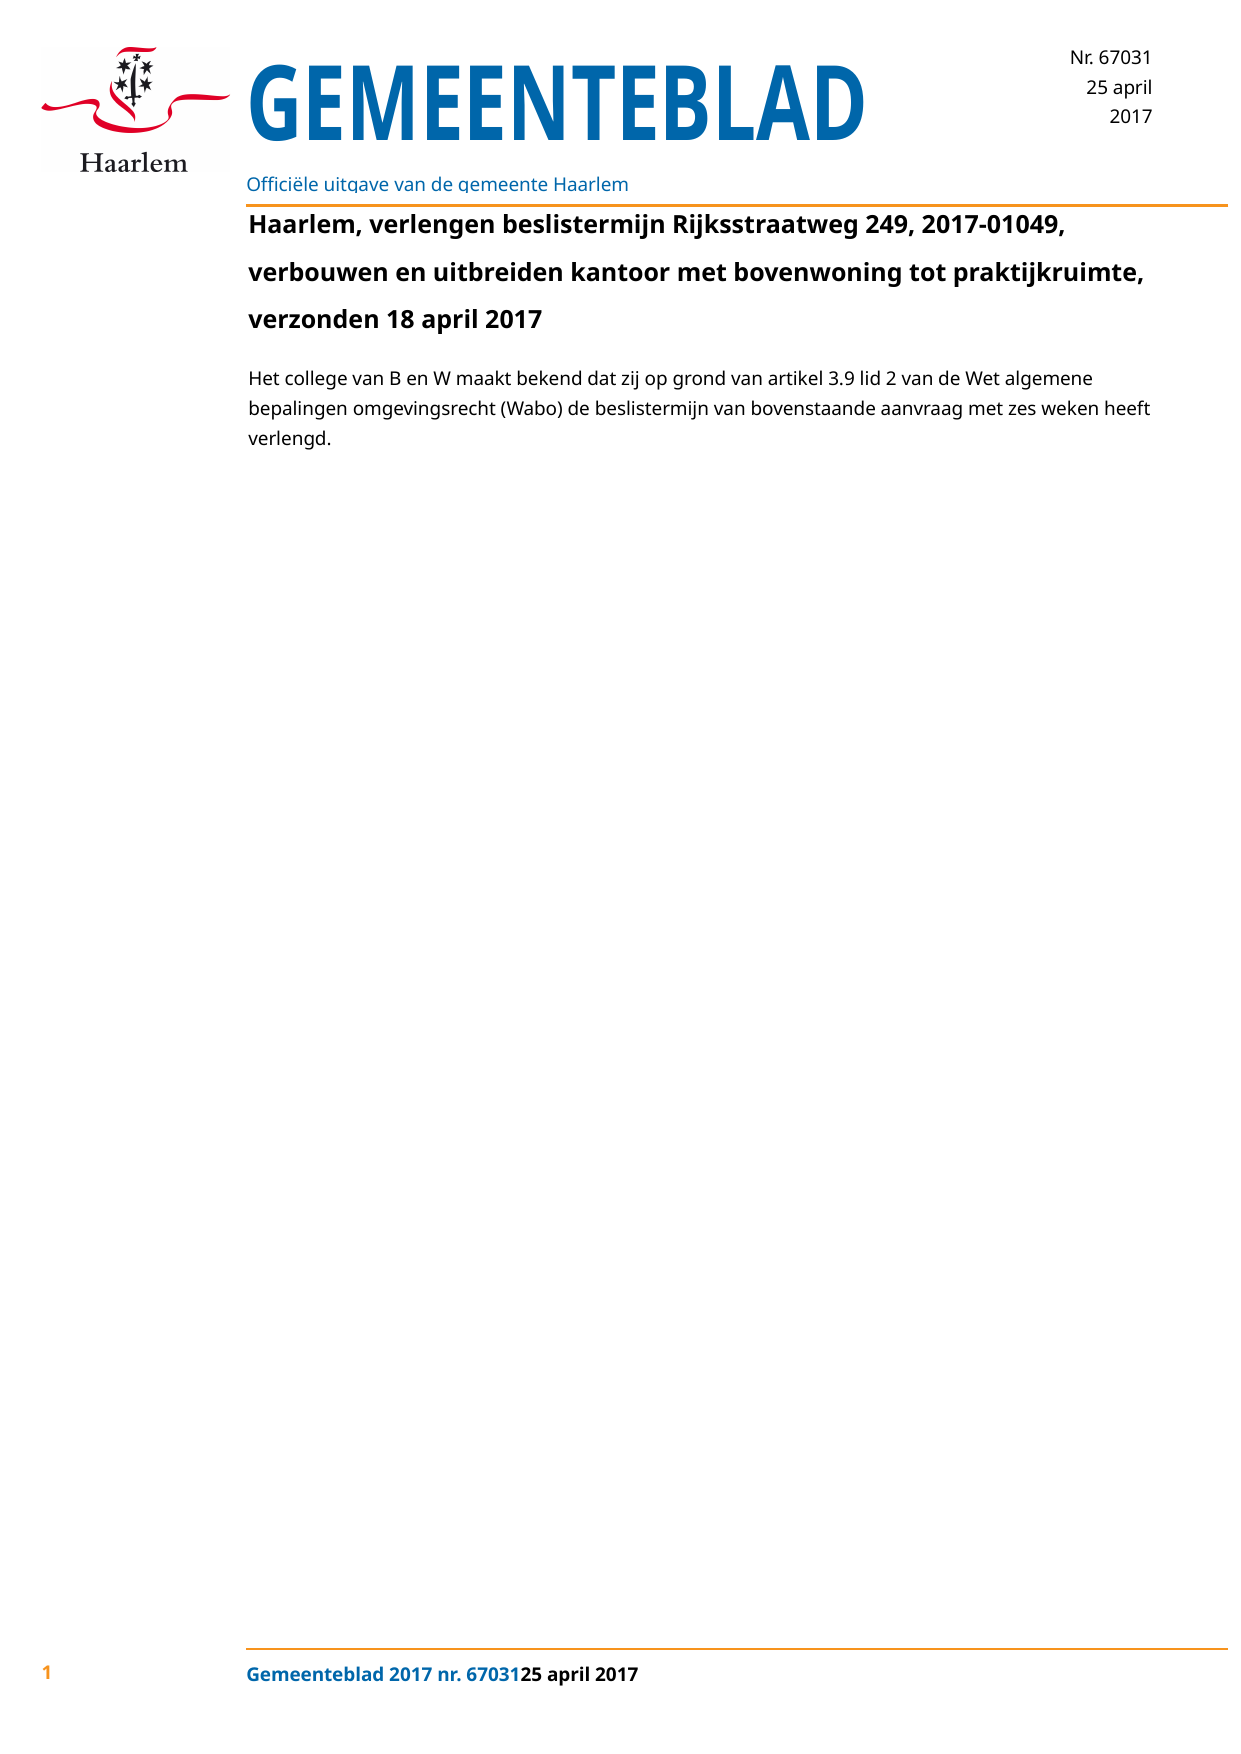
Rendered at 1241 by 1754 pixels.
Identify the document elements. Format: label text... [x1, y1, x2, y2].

text Het college van B en W maakt bekend dat zij op grond van artikel 3.9 lid 2 van de Wet algemene bepalingen omgevingsrecht (Wabo) de beslistermijn van bovenstaande aanvraag met zes weken heeft verlengd. [248, 366, 1152, 450]
picture [41, 47, 231, 172]
text Haarlem, verlengen beslistermijn Rijksstraatweg 249, 2017-01049, verbouwen en uitbreiden kantoor met bovenwoning tot praktijkruimte, verzonden 18 april 2017 [248, 207, 1152, 336]
